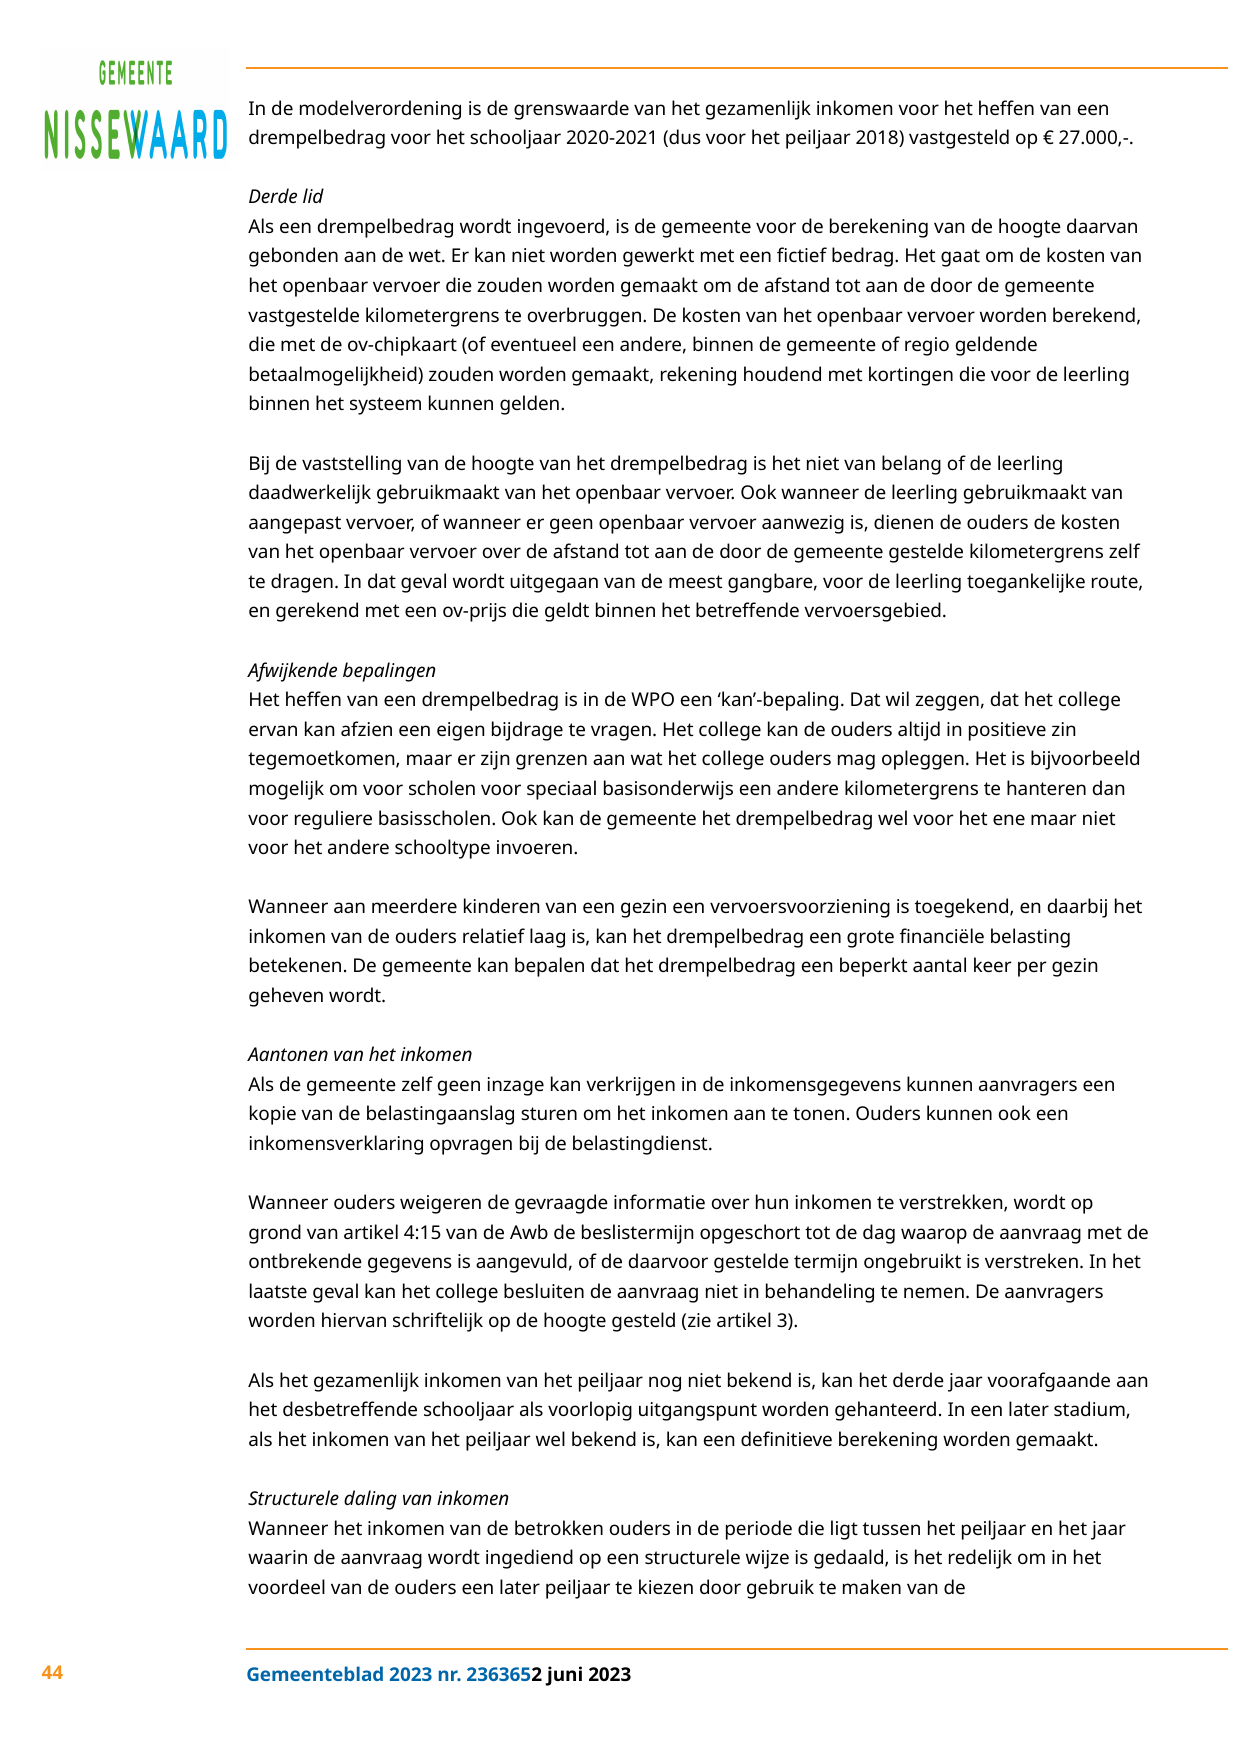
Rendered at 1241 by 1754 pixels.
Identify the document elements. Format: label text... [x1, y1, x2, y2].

text In de modelverordening is de grenswaarde van het gezamenlijk inkomen voor het heffen van een drempelbedrag voor het schooljaar 2020-2021 (dus voor het peiljaar 2018) vastgesteld op € 27.000,-. [248, 95, 1152, 150]
text Wanneer het inkomen van de betrokken ouders in de periode die ligt tussen het peiljaar en het jaar waarin de aanvraag wordt ingediend op een structurele wijze is gedaald, is het redelijk om in het voordeel van de ouders een later peiljaar te kiezen door gebruik te maken van de [248, 1515, 1152, 1600]
text Bij de vaststelling van de hoogte van het drempelbedrag is het niet van belang of de leerling daadwerkelijk gebruikmaakt van het openbaar vervoer. Ook wanneer de leerling gebruikmaakt van aangepast vervoer, of wanneer er geen openbaar vervoer aanwezig is, dienen de ouders de kosten van het openbaar vervoer over de afstand tot aan de door de gemeente gestelde kilometergrens zelf te dragen. In dat geval wordt uitgegaan van de meest gangbare, voor de leerling toegankelijke route, en gerekend met een ov-prijs die geldt binnen het betreffende vervoersgebied. [248, 450, 1152, 623]
text Structurele daling van inkomen [248, 1485, 1152, 1511]
text Aantonen van het inkomen [248, 1041, 1152, 1067]
text Als een drempelbedrag wordt ingevoerd, is de gemeente voor de berekening van de hoogte daarvan gebonden aan de wet. Er kan niet worden gewerkt met een fictief bedrag. Het gaat om de kosten van het openbaar vervoer die zouden worden gemaakt om de afstand tot aan de door de gemeente vastgestelde kilometergrens te overbruggen. De kosten van het openbaar vervoer worden berekend, die met de ov-chipkaart (of eventueel een andere, binnen de gemeente of regio geldende betaalmogelijkheid) zouden worden gemaakt, rekening houdend met kortingen die voor de leerling binnen het systeem kunnen gelden. [248, 213, 1152, 416]
text Als het gezamenlijk inkomen van het peiljaar nog niet bekend is, kan het derde jaar voorafgaande aan het desbetreffende schooljaar als voorlopig uitgangspunt worden gehanteerd. In een later stadium, als het inkomen van het peiljaar wel bekend is, kan een definitieve berekening worden gemaakt. [248, 1367, 1152, 1452]
text Wanneer ouders weigeren de gevraagde informatie over hun inkomen te verstrekken, wordt op grond van artikel 4:15 van de Awb de beslistermijn opgeschort tot de dag waarop de aanvraag met de ontbrekende gegevens is aangevuld, of de daarvoor gestelde termijn ongebruikt is verstreken. In het laatste geval kan het college besluiten de aanvraag niet in behandeling te nemen. De aanvragers worden hiervan schriftelijk op de hoogte gesteld (zie artikel 3). [248, 1189, 1152, 1333]
text Derde lid [248, 183, 1152, 209]
text Afwijkende bepalingen [248, 657, 1152, 683]
picture [41, 47, 231, 172]
text Als de gemeente zelf geen inzage kan verkrijgen in de inkomensgegevens kunnen aanvragers een kopie van de belastingaanslag sturen om het inkomen aan te tonen. Ouders kunnen ook een inkomensverklaring opvragen bij de belastingdienst. [248, 1071, 1152, 1156]
text Wanneer aan meerdere kinderen van een gezin een vervoersvoorziening is toegekend, en daarbij het inkomen van de ouders relatief laag is, kan het drempelbedrag een grote financiële belasting betekenen. De gemeente kan bepalen dat het drempelbedrag een beperkt aantal keer per gezin geheven wordt. [248, 893, 1152, 1008]
text Het heffen van een drempelbedrag is in de WPO een ‘kan’-bepaling. Dat wil zeggen, dat het college ervan kan afzien een eigen bijdrage te vragen. Het college kan de ouders altijd in positieve zin tegemoetkomen, maar er zijn grenzen aan wat het college ouders mag opleggen. Het is bijvoorbeeld mogelijk om voor scholen voor speciaal basisonderwijs een andere kilometergrens te hanteren dan voor reguliere basisscholen. Ook kan de gemeente het drempelbedrag wel voor het ene maar niet voor het andere schooltype invoeren. [248, 686, 1152, 860]
